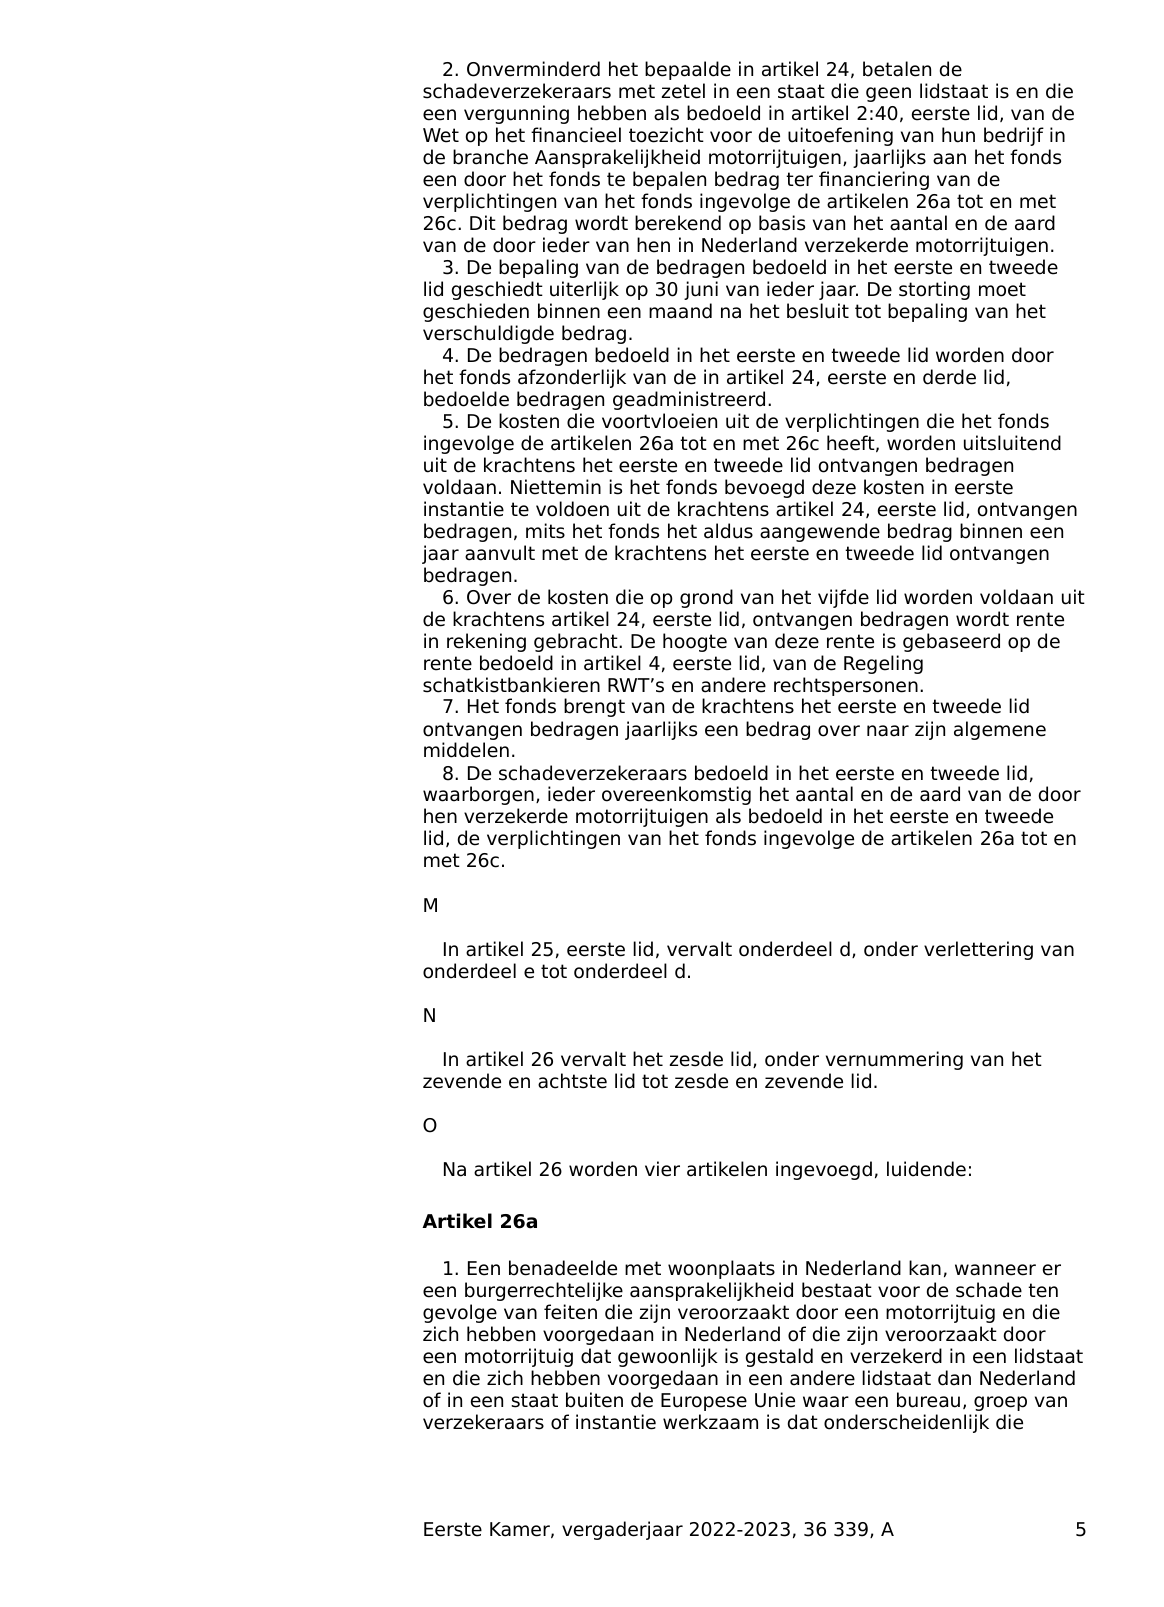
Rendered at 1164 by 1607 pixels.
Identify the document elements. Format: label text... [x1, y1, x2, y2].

text M [422, 894, 1087, 916]
text In artikel 26 vervalt het zesde lid, onder vernummering van het zevende en achtste lid tot zesde en zevende lid. [422, 1049, 1087, 1093]
subtitle Artikel 26a [422, 1211, 1087, 1233]
text In artikel 25, eerste lid, vervalt onderdeel d, onder verlettering van onderdeel e tot onderdeel d. [422, 939, 1087, 983]
text 8. De schadeverzekeraars bedoeld in het eerste en tweede lid, waarborgen, ieder overeenkomstig het aantal en de aard van de door hen verzekerde motorrijtuigen als bedoeld in het eerste en tweede lid, de verplichtingen van het fonds ingevolge de artikelen 26a tot en met 26c. [422, 762, 1087, 872]
text O [422, 1115, 1087, 1137]
text 4. De bedragen bedoeld in het eerste en tweede lid worden door het fonds afzonderlijk van de in artikel 24, eerste en derde lid, bedoelde bedragen geadministreerd. [422, 345, 1087, 411]
text 3. De bepaling van de bedragen bedoeld in het eerste en tweede lid geschiedt uiterlijk op 30 juni van ieder jaar. De storting moet geschieden binnen een maand na het besluit tot bepaling van het verschuldigde bedrag. [422, 257, 1087, 345]
text 7. Het fonds brengt van de krachtens het eerste en tweede lid ontvangen bedragen jaarlijks een bedrag over naar zijn algemene middelen. [422, 696, 1087, 762]
text 1. Een benadeelde met woonplaats in Nederland kan, wanneer er een burgerrechtelijke aansprakelijkheid bestaat voor de schade ten gevolge van feiten die zijn veroorzaakt door een motorrijtuig en die zich hebben voorgedaan in Nederland of die zijn veroorzaakt door een motorrijtuig dat gewoonlijk is gestald en verzekerd in een lidstaat en die zich hebben voorgedaan in een andere lidstaat dan Nederland of in een staat buiten de Europese Unie waar een bureau, groep van verzekeraars of instantie werkzaam is dat onderscheidenlijk die [422, 1258, 1087, 1434]
text 6. Over de kosten die op grond van het vijfde lid worden voldaan uit de krachtens artikel 24, eerste lid, ontvangen bedragen wordt rente in rekening gebracht. De hoogte van deze rente is gebaseerd op de rente bedoeld in artikel 4, eerste lid, van de Regeling schatkistbankieren RWT’s en andere rechtspersonen. [422, 587, 1087, 696]
text 5. De kosten die voortvloeien uit de verplichtingen die het fonds ingevolge de artikelen 26a tot en met 26c heeft, worden uitsluitend uit de krachtens het eerste en tweede lid ontvangen bedragen voldaan. Niettemin is het fonds bevoegd deze kosten in eerste instantie te voldoen uit de krachtens artikel 24, eerste lid, ontvangen bedragen, mits het fonds het aldus aangewende bedrag binnen een jaar aanvult met de krachtens het eerste en tweede lid ontvangen bedragen. [422, 411, 1087, 587]
text Na artikel 26 worden vier artikelen ingevoegd, luidende: [422, 1159, 1087, 1181]
text N [422, 1005, 1087, 1027]
text 2. Onverminderd het bepaalde in artikel 24, betalen de schadeverzekeraars met zetel in een staat die geen lidstaat is en die een vergunning hebben als bedoeld in artikel 2:40, eerste lid, van de Wet op het financieel toezicht voor de uitoefening van hun bedrijf in de branche Aansprakelijkheid motorrijtuigen, jaarlijks aan het fonds een door het fonds te bepalen bedrag ter financiering van de verplichtingen van het fonds ingevolge de artikelen 26a tot en met 26c. Dit bedrag wordt berekend op basis van het aantal en de aard van de door ieder van hen in Nederland verzekerde motorrijtuigen. [422, 59, 1087, 257]
